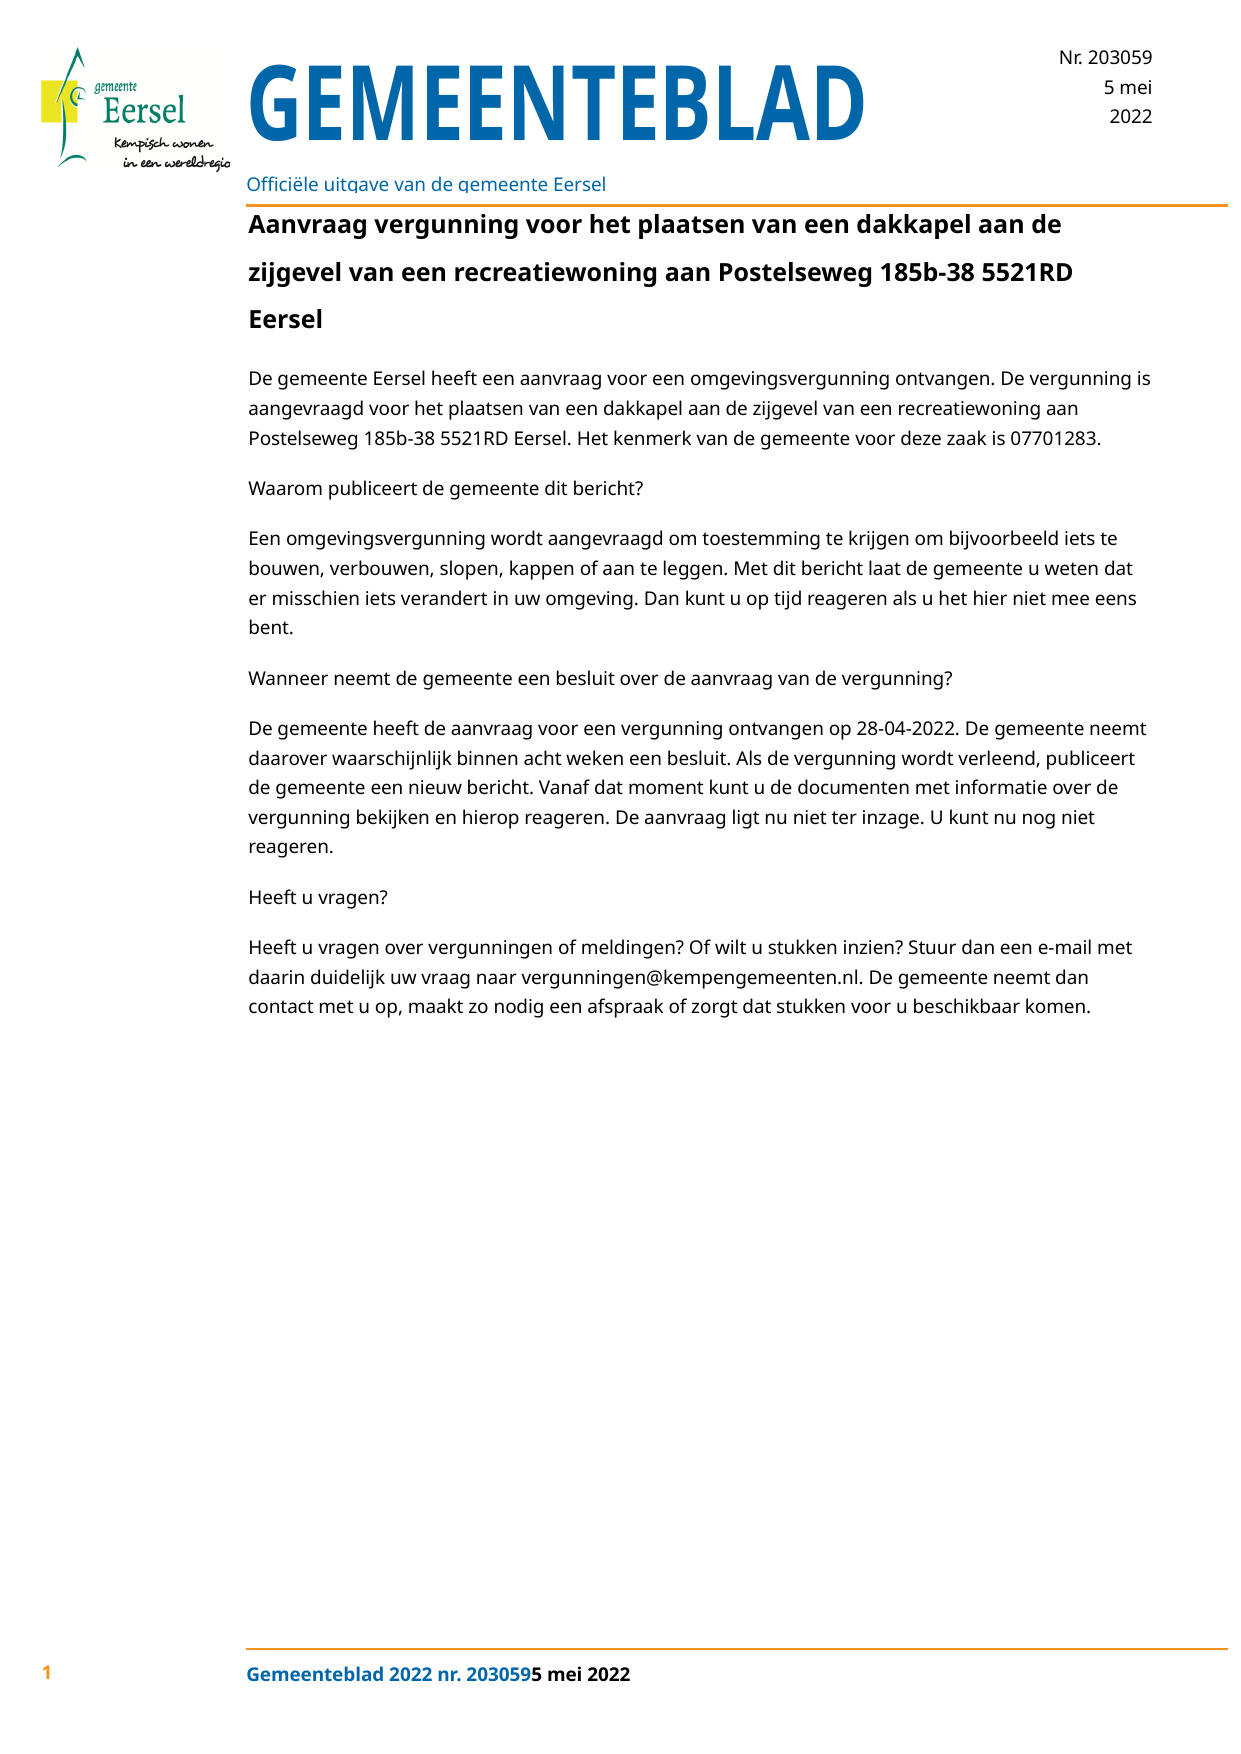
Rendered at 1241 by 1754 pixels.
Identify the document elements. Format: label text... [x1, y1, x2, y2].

picture [41, 47, 231, 172]
text Een omgevingsvergunning wordt aangevraagd om toestemming te krijgen om bijvoorbeeld iets te bouwen, verbouwen, slopen, kappen of aan te leggen. Met dit bericht laat de gemeente u weten dat er misschien iets verandert in uw omgeving. Dan kunt u op tijd reageren als u het hier niet mee eens bent. [248, 526, 1152, 640]
text De gemeente Eersel heeft een aanvraag voor een omgevingsvergunning ontvangen. De vergunning is aangevraagd voor het plaatsen van een dakkapel aan de zijgevel van een recreatiewoning aan Postelseweg 185b-38 5521RD Eersel. Het kenmerk van de gemeente voor deze zaak is 07701283. [248, 366, 1152, 450]
text Wanneer neemt de gemeente een besluit over de aanvraag van de vergunning? [248, 665, 1152, 690]
text Heeft u vragen over vergunningen of meldingen? Of wilt u stukken inzien? Stuur dan een e-mail met daarin duidelijk uw vraag naar vergunningen@kempengemeenten.nl. De gemeente neemt dan contact met u op, maakt zo nodig een afspraak of zorgt dat stukken voor u beschikbaar komen. [248, 934, 1152, 1019]
text Aanvraag vergunning voor het plaatsen van een dakkapel aan de zijgevel van een recreatiewoning aan Postelseweg 185b-38 5521RD Eersel [248, 207, 1152, 336]
text Heeft u vragen? [248, 884, 1152, 909]
text Waarom publiceert de gemeente dit bericht? [248, 475, 1152, 501]
text De gemeente heeft de aanvraag voor een vergunning ontvangen op 28-04-2022. De gemeente neemt daarover waarschijnlijk binnen acht weken een besluit. Als de vergunning wordt verleend, publiceert de gemeente een nieuw bericht. Vanaf dat moment kunt u de documenten met informatie over de vergunning bekijken en hierop reageren. De aanvraag ligt nu niet ter inzage. U kunt nu nog niet reageren. [248, 715, 1152, 859]
